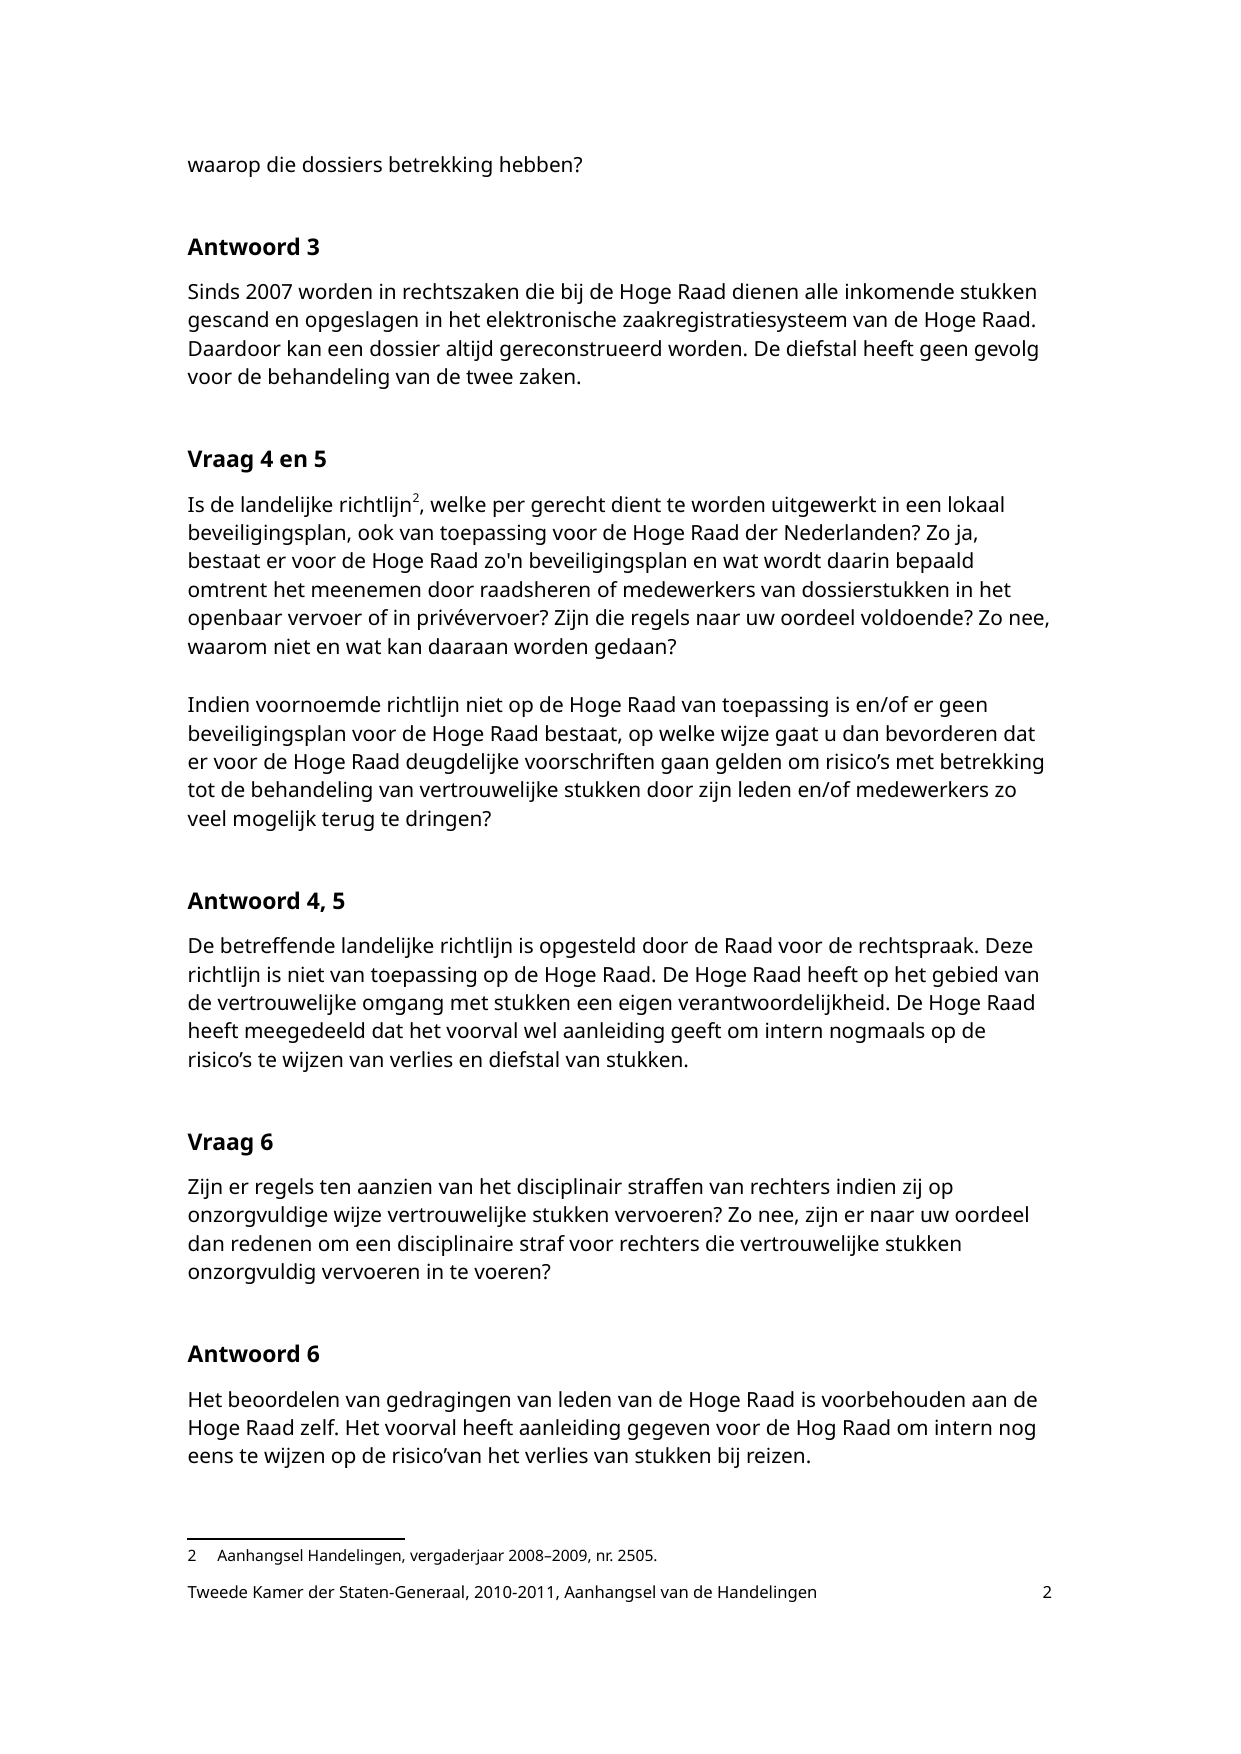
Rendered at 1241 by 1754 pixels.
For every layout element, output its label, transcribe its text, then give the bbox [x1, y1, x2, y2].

subtitle Antwoord 4, 5 [187, 885, 1053, 916]
subtitle Vraag 6 [187, 1126, 1053, 1157]
text Zijn er regels ten aanzien van het disciplinair straffen van rechters indien zij op onzorgvuldige wijze vertrouwelijke stukken vervoeren? Zo nee, zijn er naar uw oordeel dan redenen om een disciplinaire straf voor rechters die vertrouwelijke stukken onzorgvuldig vervoeren in te voeren? [187, 1172, 1053, 1286]
text Het beoordelen van gedragingen van leden van de Hoge Raad is voorbehouden aan de Hoge Raad zelf. Het voorval heeft aanleiding gegeven voor de Hog Raad om intern nog eens te wijzen op de risico’van het verlies van stukken bij reizen. [187, 1385, 1053, 1470]
text De betreffende landelijke richtlijn is opgesteld door de Raad voor de rechtspraak. Deze richtlijn is niet van toepassing op de Hoge Raad. De Hoge Raad heeft op het gebied van de vertrouwelijke omgang met stukken een eigen verantwoordelijkheid. De Hoge Raad heeft meegedeeld dat het voorval wel aanleiding geeft om intern nogmaals op de risico’s te wijzen van verlies en diefstal van stukken. [187, 931, 1053, 1073]
text waarop die dossiers betrekking hebben? [187, 150, 1053, 178]
subtitle Antwoord 3 [187, 231, 1053, 262]
subtitle Vraag 4 en 5 [187, 443, 1053, 475]
text Is de landelijke richtlijn, welke per gerecht dient te worden uitgewerkt in een lokaal beveiligingsplan, ook van toepassing voor de Hoge Raad der Nederlanden? Zo ja, bestaat er voor de Hoge Raad zo'n beveiligingsplan en wat wordt daarin bepaald omtrent het meenemen door raadsheren of medewerkers van dossierstukken in het openbaar vervoer of in privévervoer? Zijn die regels naar uw oordeel voldoende? Zo nee, waarom niet en wat kan daaraan worden gedaan? [187, 490, 1053, 660]
text Aanhangsel Handelingen, vergaderjaar 2008–2009, nr. 2505. [187, 1538, 1053, 1566]
text Sinds 2007 worden in rechtszaken die bij de Hoge Raad dienen alle inkomende stukken gescand en opgeslagen in het elektronische zaakregistratiesysteem van de Hoge Raad. Daardoor kan een dossier altijd gereconstrueerd worden. De diefstal heeft geen gevolg voor de behandeling van de twee zaken. [187, 277, 1053, 391]
text Indien voornoemde richtlijn niet op de Hoge Raad van toepassing is en/of er geen beveiligingsplan voor de Hoge Raad bestaat, op welke wijze gaat u dan bevorderen dat er voor de Hoge Raad deugdelijke voorschriften gaan gelden om risico’s met betrekking tot de behandeling van vertrouwelijke stukken door zijn leden en/of medewerkers zo veel mogelijk terug te dringen? [187, 690, 1053, 832]
subtitle Antwoord 6 [187, 1338, 1053, 1370]
